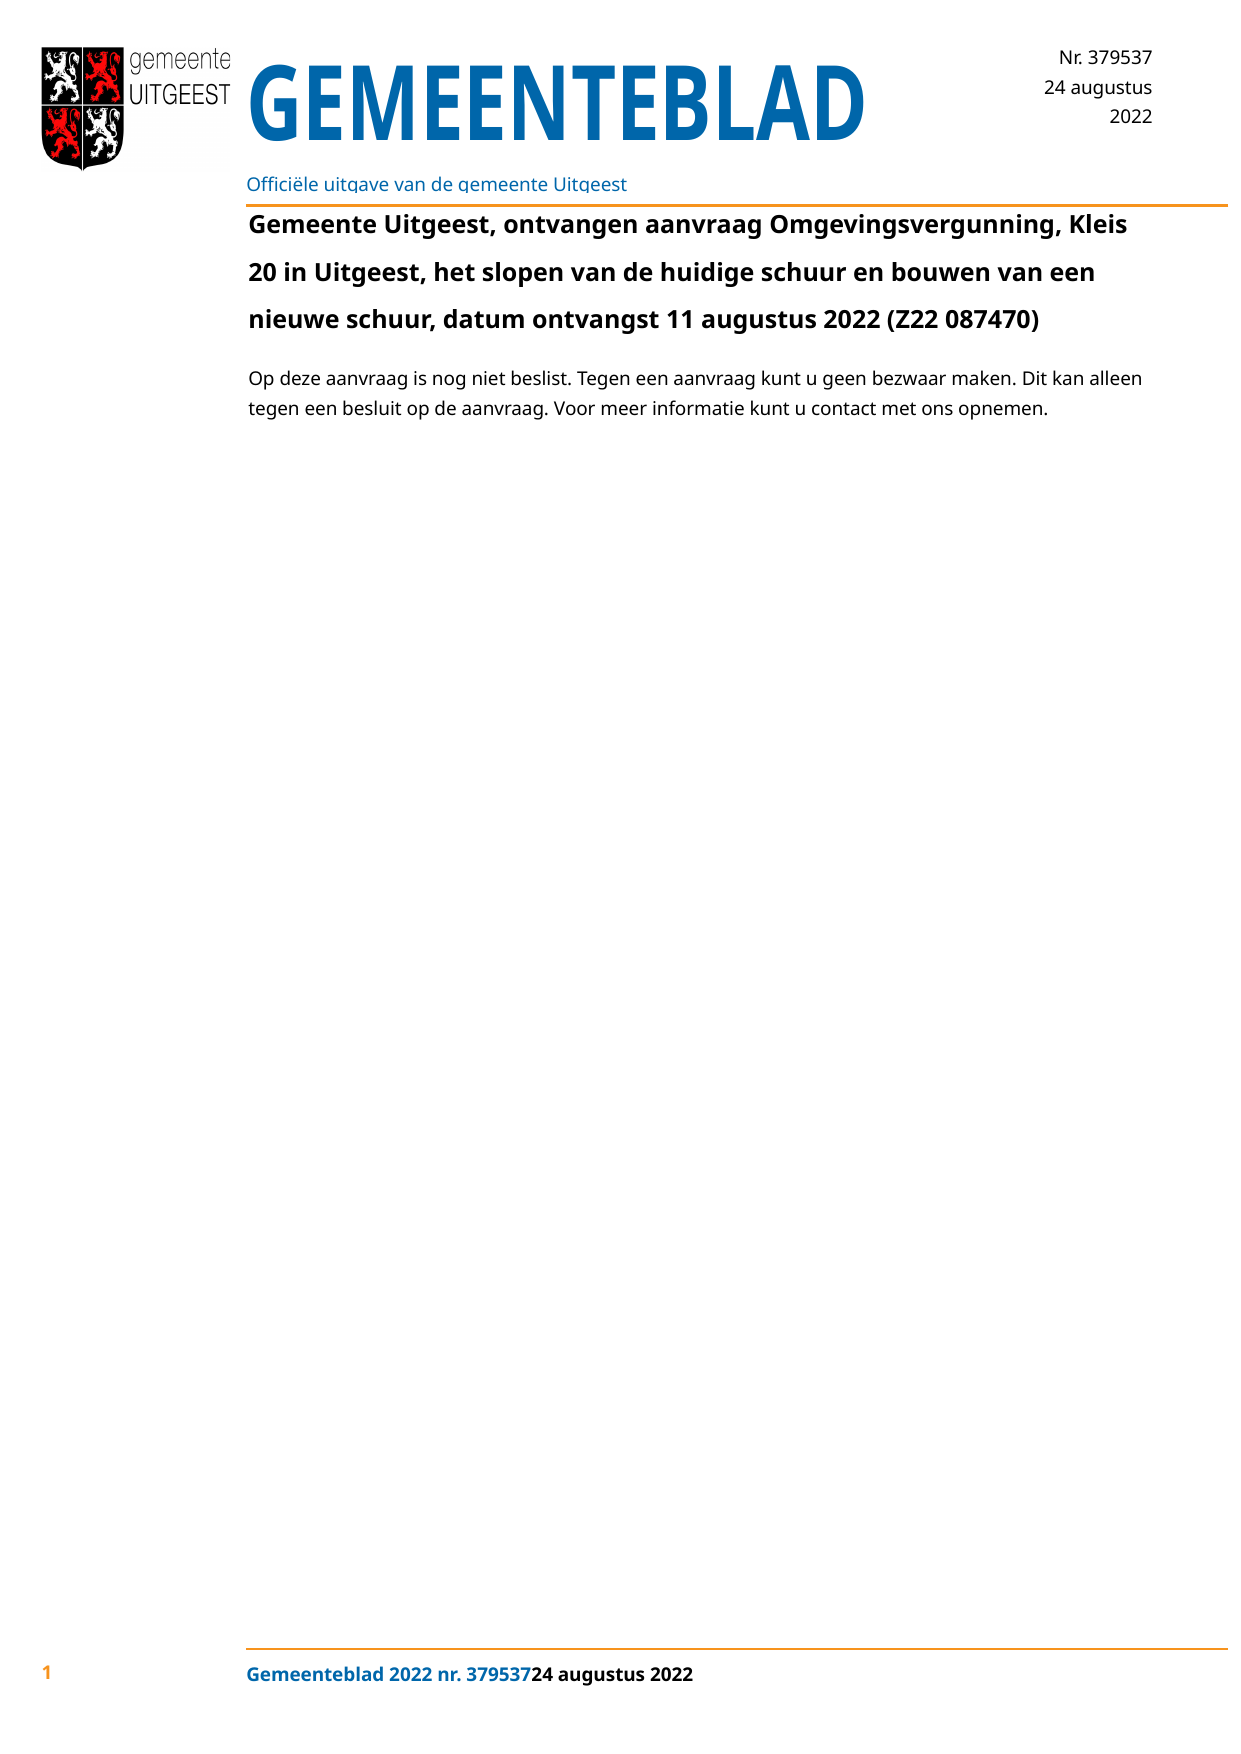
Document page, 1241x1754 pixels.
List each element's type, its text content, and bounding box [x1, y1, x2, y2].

picture [41, 47, 231, 172]
text Op deze aanvraag is nog niet beslist. Tegen een aanvraag kunt u geen bezwaar maken. Dit kan alleen tegen een besluit op de aanvraag. Voor meer informatie kunt u contact met ons opnemen. [248, 366, 1152, 421]
text Gemeente Uitgeest, ontvangen aanvraag Omgevingsvergunning, Kleis 20 in Uitgeest, het slopen van de huidige schuur en bouwen van een nieuwe schuur, datum ontvangst 11 augustus 2022 (Z22 087470) [248, 207, 1152, 336]
